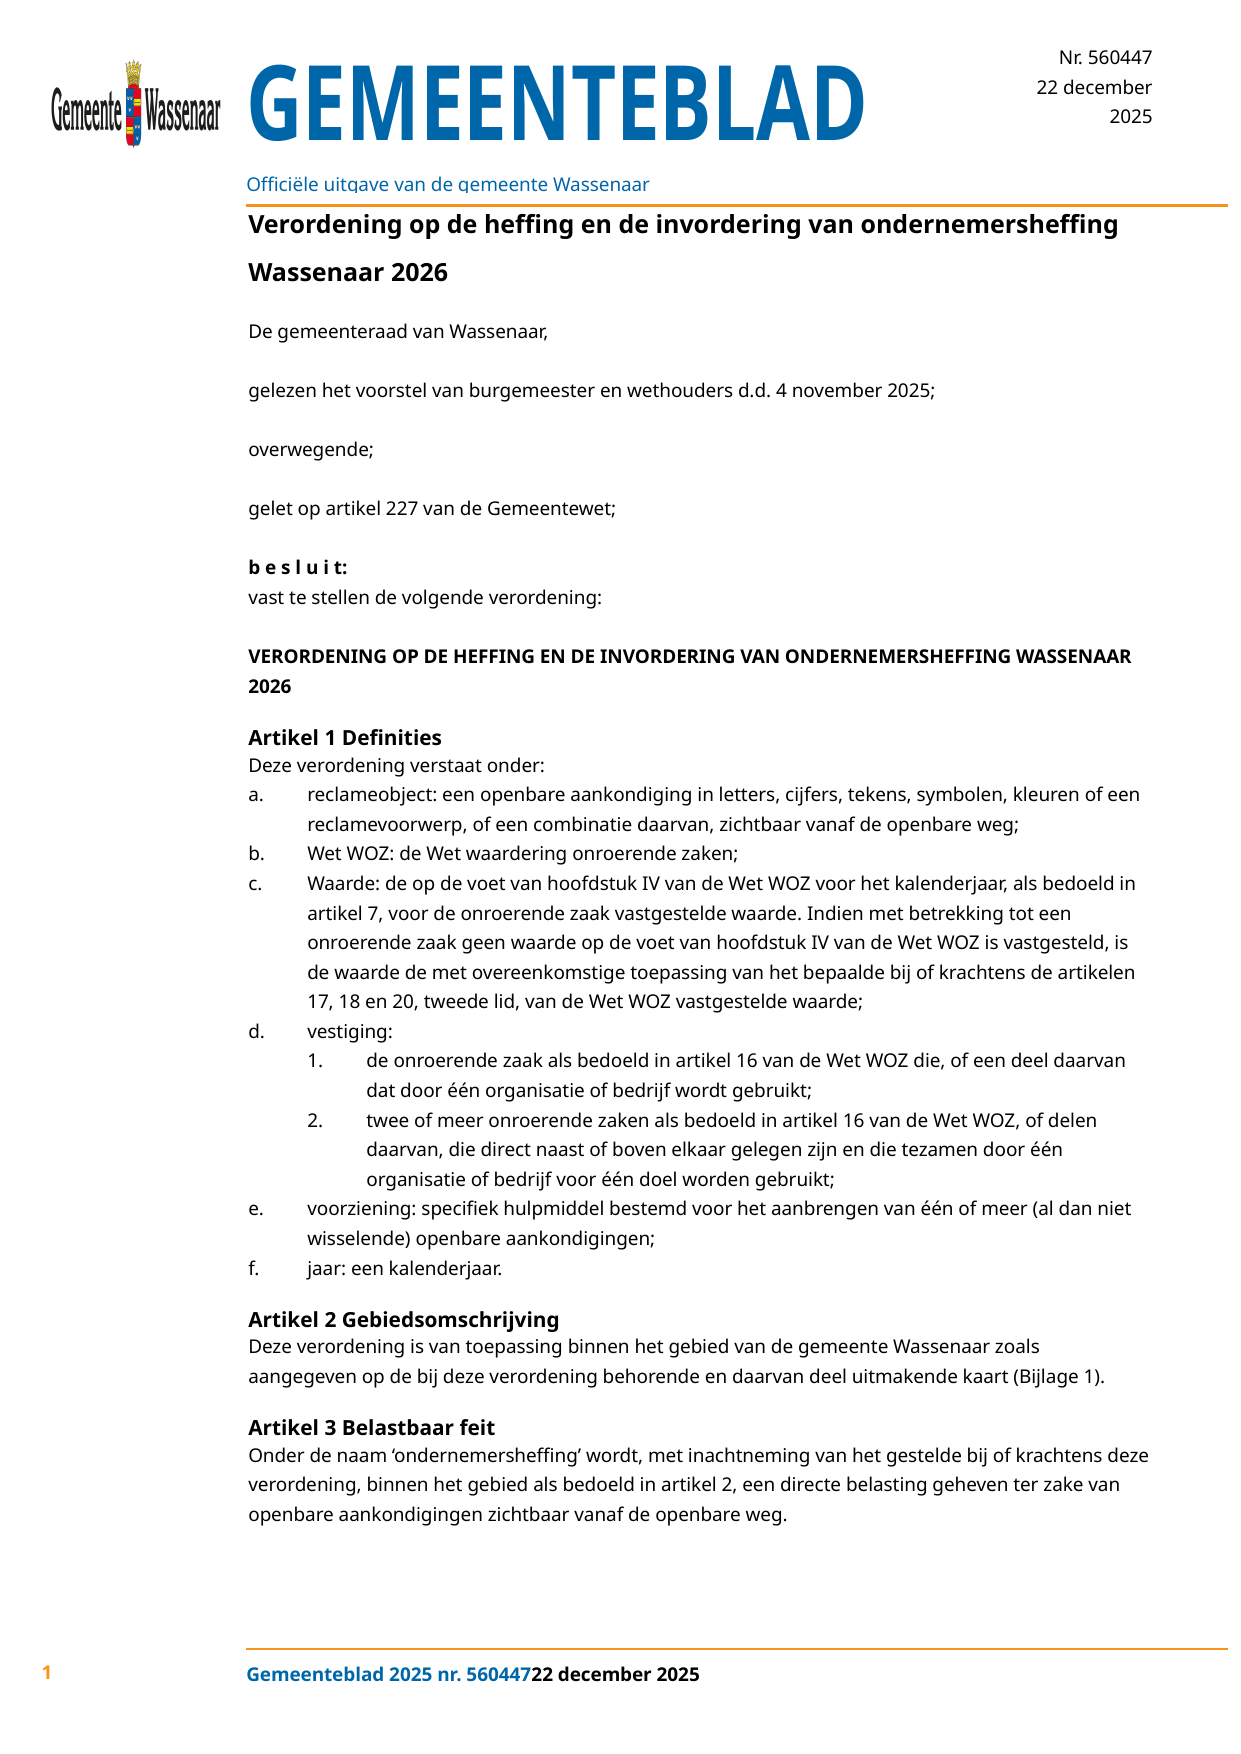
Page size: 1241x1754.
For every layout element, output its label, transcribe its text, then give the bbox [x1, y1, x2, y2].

list de onroerende zaak als bedoeld in artikel 16 van de Wet WOZ die, of een deel daarvan dat door één organisatie of bedrijf wordt gebruikt; [307, 1048, 1152, 1103]
list Wet WOZ: de Wet waardering onroerende zaken; [248, 841, 1152, 866]
picture [41, 47, 231, 172]
list jaar: een kalenderjaar. [248, 1255, 1152, 1280]
list Waarde: de op de voet van hoofdstuk IV van de Wet WOZ voor het kalenderjaar, als bedoeld in artikel 7, voor de onroerende zaak vastgestelde waarde. Indien met betrekking tot een onroerende zaak geen waarde op de voet van hoofdstuk IV van de Wet WOZ is vastgesteld, is de waarde de met overeenkomstige toepassing van het bepaalde bij of krachtens de artikelen 17, 18 en 20, tweede lid, van de Wet WOZ vastgestelde waarde; [248, 870, 1152, 1014]
text Onder de naam ‘ondernemersheffing’ wordt, met inachtneming van het gestelde bij of krachtens deze verordening, binnen het gebied als bedoeld in artikel 2, een directe belasting geheven ter zake van openbare aankondigingen zichtbaar vanaf de openbare weg. [248, 1442, 1152, 1527]
text gelet op artikel 227 van de Gemeentewet; [248, 495, 1152, 521]
text gelezen het voorstel van burgemeester en wethouders d.d. 4 november 2025; [248, 377, 1152, 403]
text Deze verordening verstaat onder: [248, 752, 1152, 777]
text Deze verordening is van toepassing binnen het gebied van de gemeente Wassenaar zoals aangegeven op de bij deze verordening behorende en daarvan deel uitmakende kaart (Bijlage 1). [248, 1333, 1152, 1389]
text overwegende; [248, 436, 1152, 462]
text Artikel 2 Gebiedsomschrijving [248, 1305, 1152, 1333]
list reclameobject: een openbare aankondiging in letters, cijfers, tekens, symbolen, kleuren of een reclamevoorwerp, of een combinatie daarvan, zichtbaar vanaf de openbare weg; [248, 781, 1152, 837]
list vestiging: [248, 1018, 1152, 1044]
text Artikel 3 Belastbaar feit [248, 1413, 1152, 1442]
list voorziening: specifiek hulpmiddel bestemd voor het aanbrengen van één of meer (al dan niet wisselende) openbare aankondigingen; [248, 1196, 1152, 1251]
text VERORDENING OP DE HEFFING EN DE INVORDERING VAN ONDERNEMERSHEFFING WASSENAAR 2026 [248, 643, 1152, 699]
list twee of meer onroerende zaken als bedoeld in artikel 16 van de Wet WOZ, of delen daarvan, die direct naast of boven elkaar gelegen zijn en die tezamen door één organisatie of bedrijf voor één doel worden gebruikt; [307, 1107, 1152, 1192]
text Verordening op de heffing en de invordering van ondernemersheffing Wassenaar 2026 [248, 207, 1152, 288]
text vast te stellen de volgende verordening: [248, 584, 1152, 610]
text b e s l u i t: [248, 554, 1152, 580]
text Artikel 1 Definities [248, 723, 1152, 752]
text De gemeenteraad van Wassenaar, [248, 318, 1152, 344]
